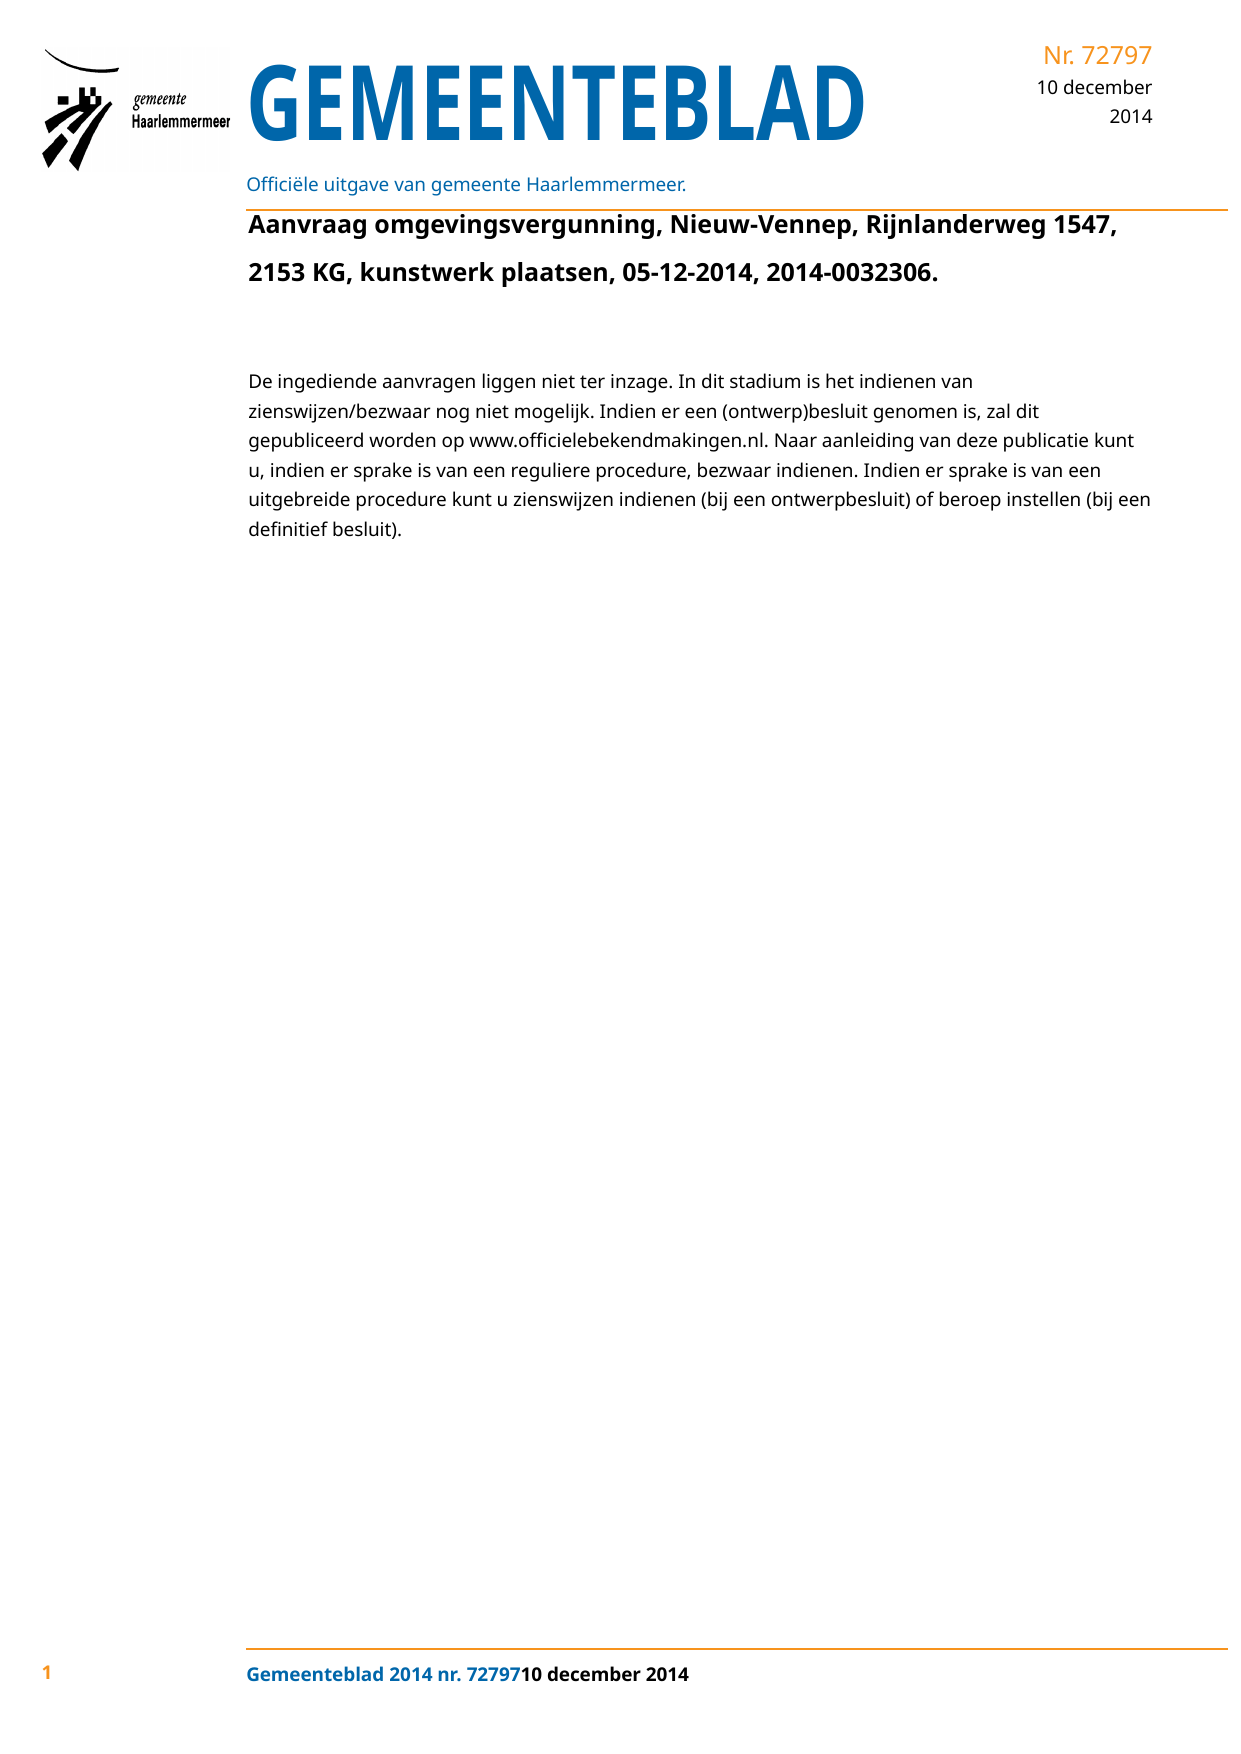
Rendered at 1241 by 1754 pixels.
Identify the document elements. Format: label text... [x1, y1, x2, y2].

text Aanvraag omgevingsvergunning, Nieuw-Vennep, Rijnlanderweg 1547, 2153 KG, kunstwerk plaatsen, 05-12-2014, 2014-0032306. [248, 211, 1152, 288]
picture [41, 47, 231, 172]
text De ingediende aanvragen liggen niet ter inzage. In dit stadium is het indienen van zienswijzen/bezwaar nog niet mogelijk. Indien er een (ontwerp)besluit genomen is, zal dit gepubliceerd worden op www.officielebekendmakingen.nl. Naar aanleiding van deze publicatie kunt u, indien er sprake is van een reguliere procedure, bezwaar indienen. Indien er sprake is van een uitgebreide procedure kunt u zienswijzen indienen (bij een ontwerpbesluit) of beroep instellen (bij een definitief besluit). [248, 368, 1152, 542]
